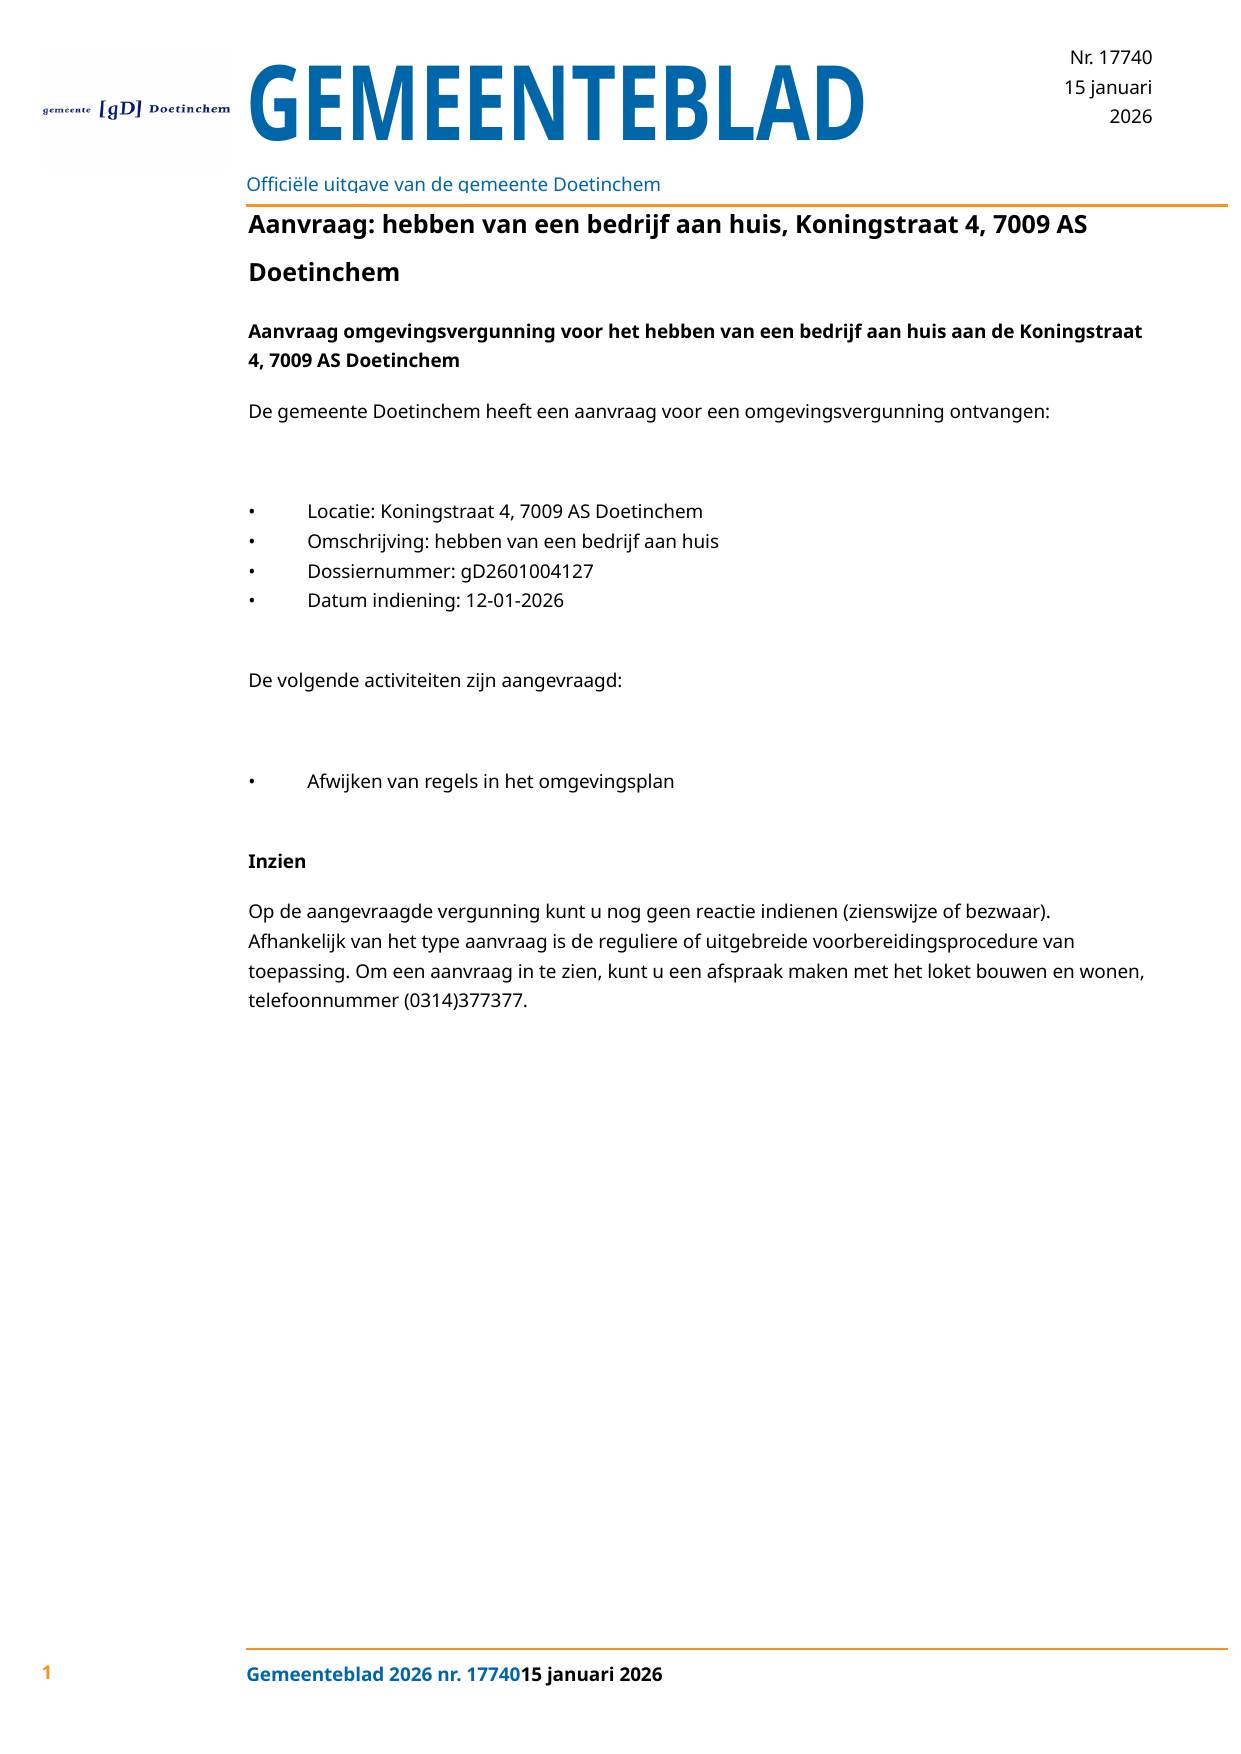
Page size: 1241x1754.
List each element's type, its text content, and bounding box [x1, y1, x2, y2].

picture [41, 47, 231, 172]
text Aanvraag omgevingsvergunning voor het hebben van een bedrijf aan huis aan de Koningstraat 4, 7009 AS Doetinchem [248, 318, 1152, 373]
list Dossiernummer: gD2601004127 [248, 558, 1152, 584]
text Inzien [248, 848, 1152, 874]
list Omschrijving: hebben van een bedrijf aan huis [248, 528, 1152, 554]
list Datum indiening: 12-01-2026 [248, 587, 1152, 613]
list Locatie: Koningstraat 4, 7009 AS Doetinchem [248, 499, 1152, 524]
list Afwijken van regels in het omgevingsplan [248, 768, 1152, 794]
text De volgende activiteiten zijn aangevraagd: [248, 667, 1152, 693]
text Aanvraag: hebben van een bedrijf aan huis, Koningstraat 4, 7009 AS Doetinchem [248, 207, 1152, 288]
text Op de aangevraagde vergunning kunt u nog geen reactie indienen (zienswijze of bezwaar). Afhankelijk van het type aanvraag is de reguliere of uitgebreide voorbereidingsprocedure van toepassing. Om een aanvraag in te zien, kunt u een afspraak maken met het loket bouwen en wonen, telefoonnummer (0314)377377. [248, 899, 1152, 1013]
text De gemeente Doetinchem heeft een aanvraag voor een omgevingsvergunning ontvangen: [248, 398, 1152, 424]
